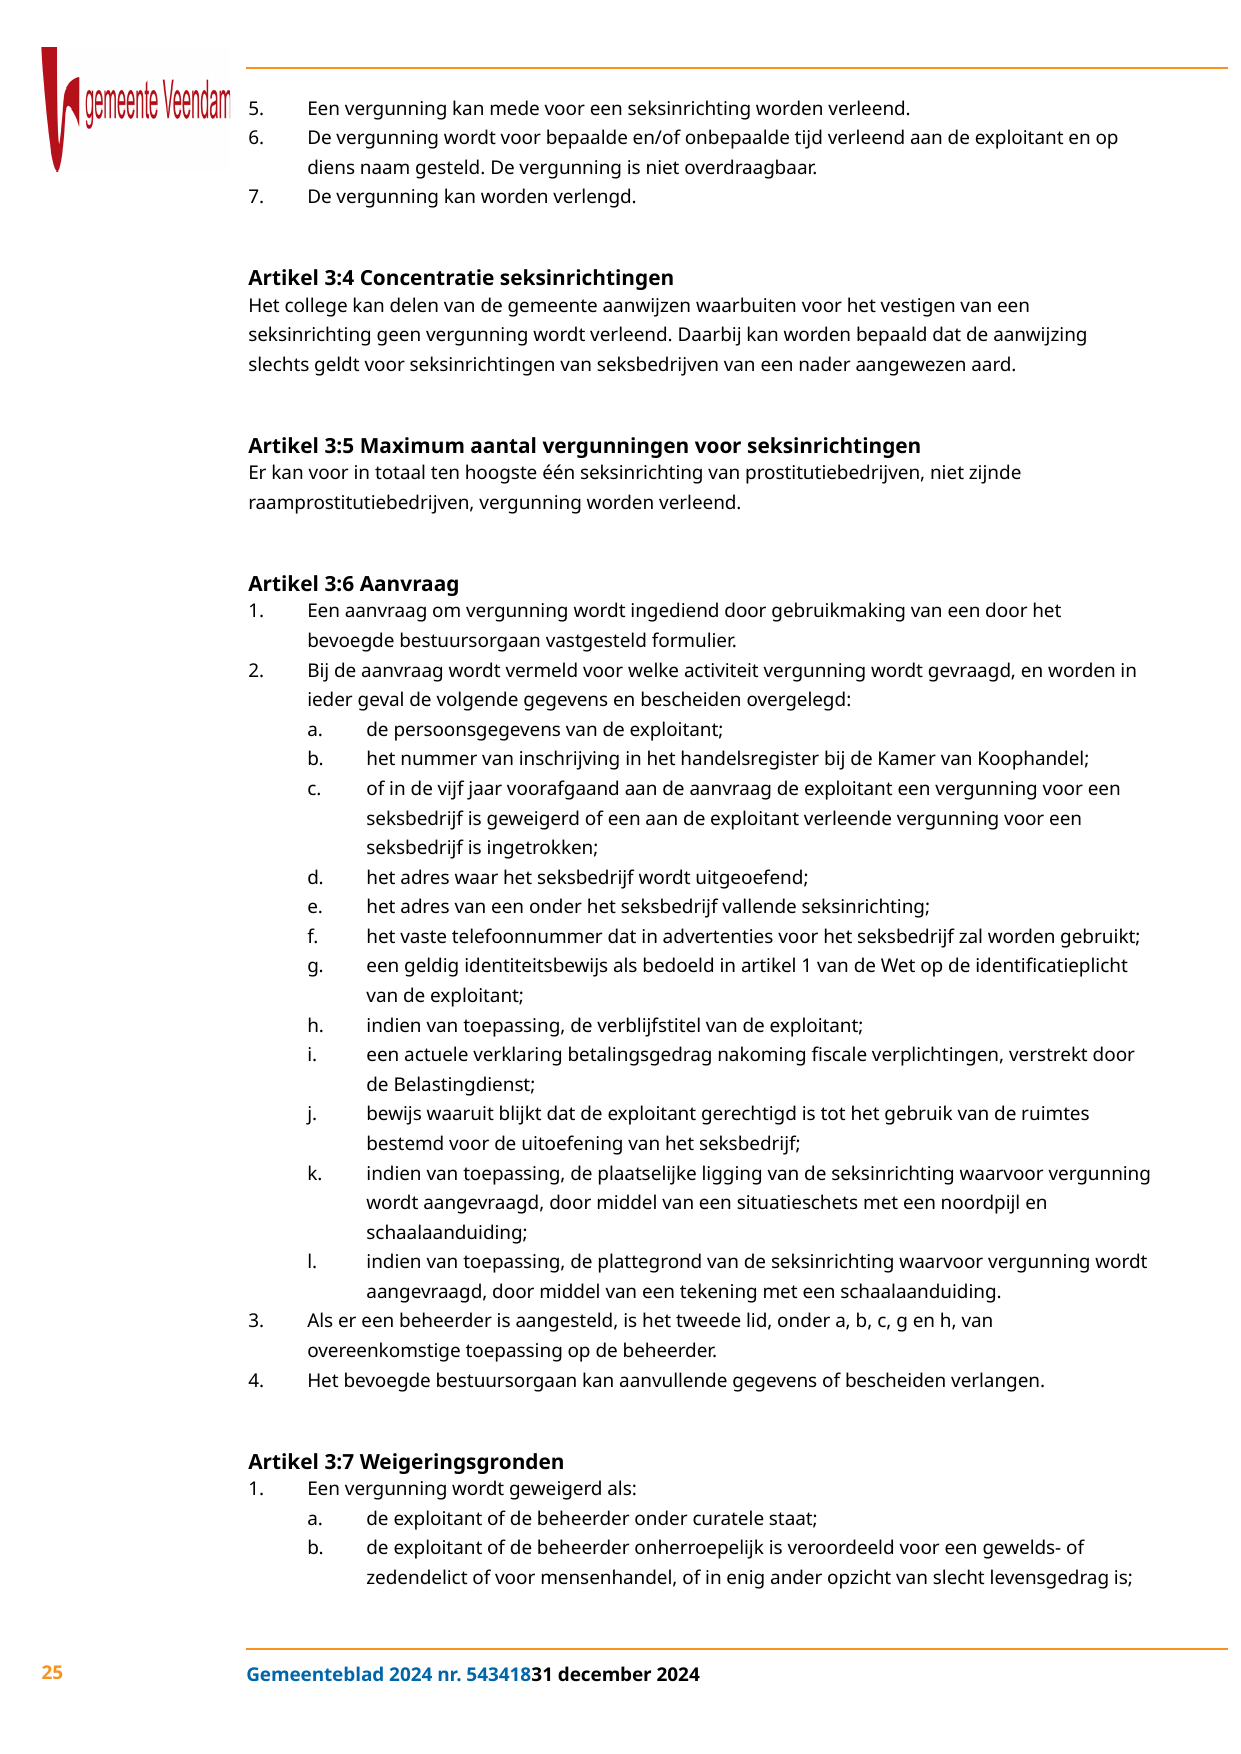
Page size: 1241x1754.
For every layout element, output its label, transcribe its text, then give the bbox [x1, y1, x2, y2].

text Het college kan delen van de gemeente aanwijzen waarbuiten voor het vestigen van een seksinrichting geen vergunning wordt verleend. Daarbij kan worden bepaald dat de aanwijzing slechts geldt voor seksinrichtingen van seksbedrijven van een nader aangewezen aard. [248, 292, 1152, 377]
list Een aanvraag om vergunning wordt ingediend door gebruikmaking van een door het bevoegde bestuursorgaan vastgesteld formulier. [248, 598, 1152, 653]
list het adres van een onder het seksbedrijf vallende seksinrichting; [307, 893, 1152, 919]
list Een vergunning wordt geweigerd als: [248, 1475, 1152, 1501]
list Bij de aanvraag wordt vermeld voor welke activiteit vergunning wordt gevraagd, en worden in ieder geval de volgende gegevens en bescheiden overgelegd: [248, 657, 1152, 712]
text Artikel 3:7 Weigeringsgronden [248, 1447, 1152, 1475]
text Er kan voor in totaal ten hoogste één seksinrichting van prostitutiebedrijven, niet zijnde raamprostitutiebedrijven, vergunning worden verleend. [248, 459, 1152, 515]
text Artikel 3:4 Concentratie seksinrichtingen [248, 263, 1152, 292]
list Een vergunning kan mede voor een seksinrichting worden verleend. [248, 95, 1152, 121]
picture [41, 47, 231, 172]
text Artikel 3:5 Maximum aantal vergunningen voor seksinrichtingen [248, 431, 1152, 459]
list Als er een beheerder is aangesteld, is het tweede lid, onder a, b, c, g en h, van overeenkomstige toepassing op de beheerder. [248, 1308, 1152, 1363]
list de exploitant of de beheerder onder curatele staat; [307, 1505, 1152, 1531]
list indien van toepassing, de plattegrond van de seksinrichting waarvoor vergunning wordt aangevraagd, door middel van een tekening met een schaalaanduiding. [307, 1248, 1152, 1304]
list een geldig identiteitsbewijs als bedoeld in artikel 1 van de Wet op de identificatieplicht van de exploitant; [307, 953, 1152, 1008]
list een actuele verklaring betalingsgedrag nakoming fiscale verplichtingen, verstrekt door de Belastingdienst; [307, 1041, 1152, 1097]
text Artikel 3:6 Aanvraag [248, 569, 1152, 598]
list het nummer van inschrijving in het handelsregister bij de Kamer van Koophandel; [307, 746, 1152, 771]
list indien van toepassing, de plaatselijke ligging van de seksinrichting waarvoor vergunning wordt aangevraagd, door middel van een situatieschets met een noordpijl en schaalaanduiding; [307, 1160, 1152, 1244]
list de exploitant of de beheerder onherroepelijk is veroordeeld voor een gewelds- of zedendelict of voor mensenhandel, of in enig ander opzicht van slecht levensgedrag is; [307, 1534, 1152, 1590]
list indien van toepassing, de verblijfstitel van de exploitant; [307, 1012, 1152, 1037]
list het adres waar het seksbedrijf wordt uitgeoefend; [307, 864, 1152, 889]
list bewijs waaruit blijkt dat de exploitant gerechtigd is tot het gebruik van de ruimtes bestemd voor de uitoefening van het seksbedrijf; [307, 1101, 1152, 1156]
list het vaste telefoonnummer dat in advertenties voor het seksbedrijf zal worden gebruikt; [307, 923, 1152, 949]
list Het bevoegde bestuursorgaan kan aanvullende gegevens of bescheiden verlangen. [248, 1367, 1152, 1392]
list de persoonsgegevens van de exploitant; [307, 716, 1152, 742]
list of in de vijf jaar voorafgaand aan de aanvraag de exploitant een vergunning voor een seksbedrijf is geweigerd of een aan de exploitant verleende vergunning voor een seksbedrijf is ingetrokken; [307, 775, 1152, 860]
list De vergunning kan worden verlengd. [248, 183, 1152, 209]
list De vergunning wordt voor bepaalde en/of onbepaalde tijd verleend aan de exploitant en op diens naam gesteld. De vergunning is niet overdraagbaar. [248, 124, 1152, 180]
